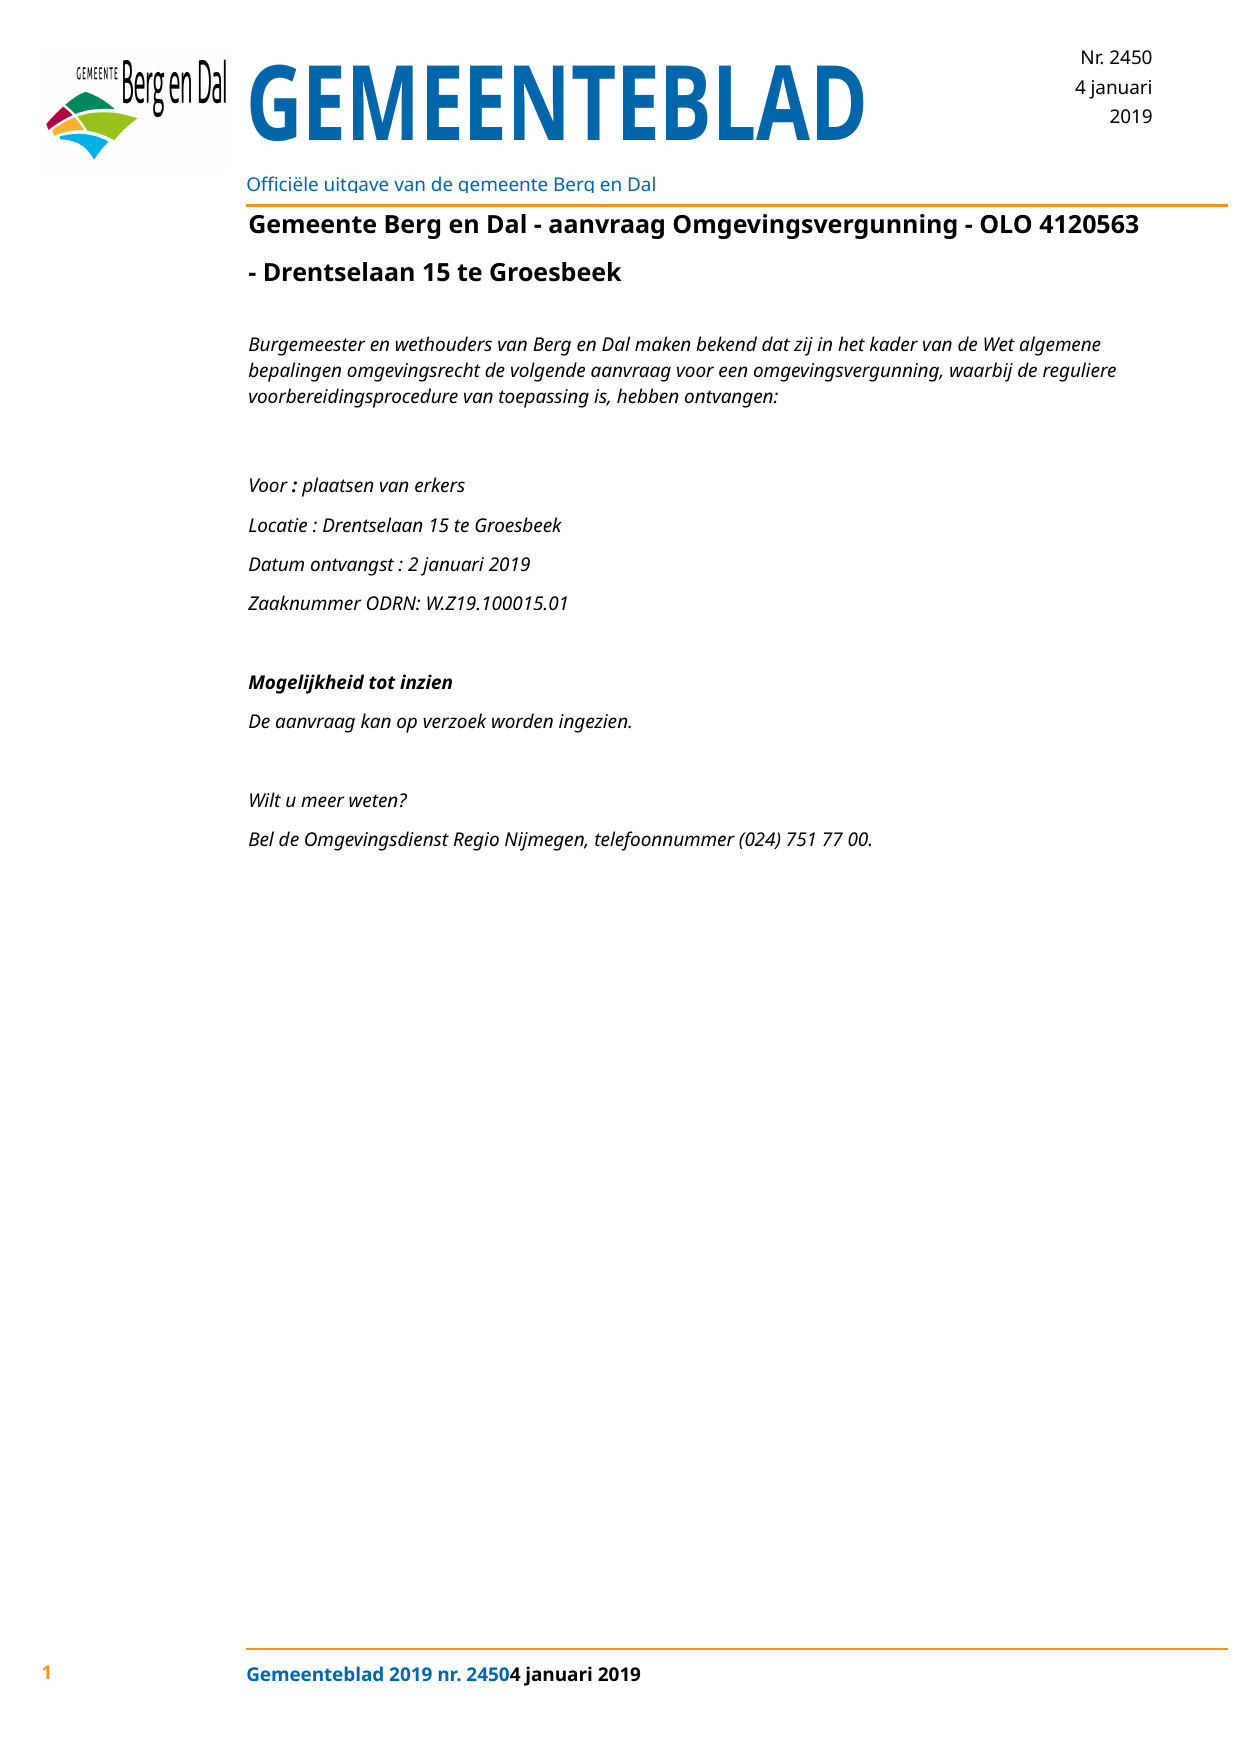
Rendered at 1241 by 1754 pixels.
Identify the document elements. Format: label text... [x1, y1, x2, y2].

text Gemeente Berg en Dal - aanvraag Omgevingsvergunning - OLO 4120563 - Drentselaan 15 te Groesbeek [248, 207, 1152, 288]
text Zaaknummer ODRN: W.Z19.100015.01 [248, 590, 1152, 616]
text Locatie : Drentselaan 15 te Groesbeek [248, 512, 1152, 538]
text De aanvraag kan op verzoek worden ingezien. [248, 708, 1152, 734]
text Wilt u meer weten? [248, 787, 1152, 812]
text Voor : plaatsen van erkers [248, 473, 1152, 498]
text Mogelijkheid tot inzien [248, 669, 1152, 695]
picture [41, 47, 231, 172]
text Bel de Omgevingsdienst Regio Nijmegen, telefoonnummer (024) 751 77 00. [248, 826, 1152, 852]
text Burgemeester en wethouders van Berg en Dal maken bekend dat zij in het kader van de Wet algemene bepalingen omgevingsrecht de volgende aanvraag voor een omgevingsvergunning, waarbij de reguliere voorbereidingsprocedure van toepassing is, hebben ontvangen: [248, 331, 1152, 409]
text Datum ontvangst : 2 januari 2019 [248, 551, 1152, 577]
